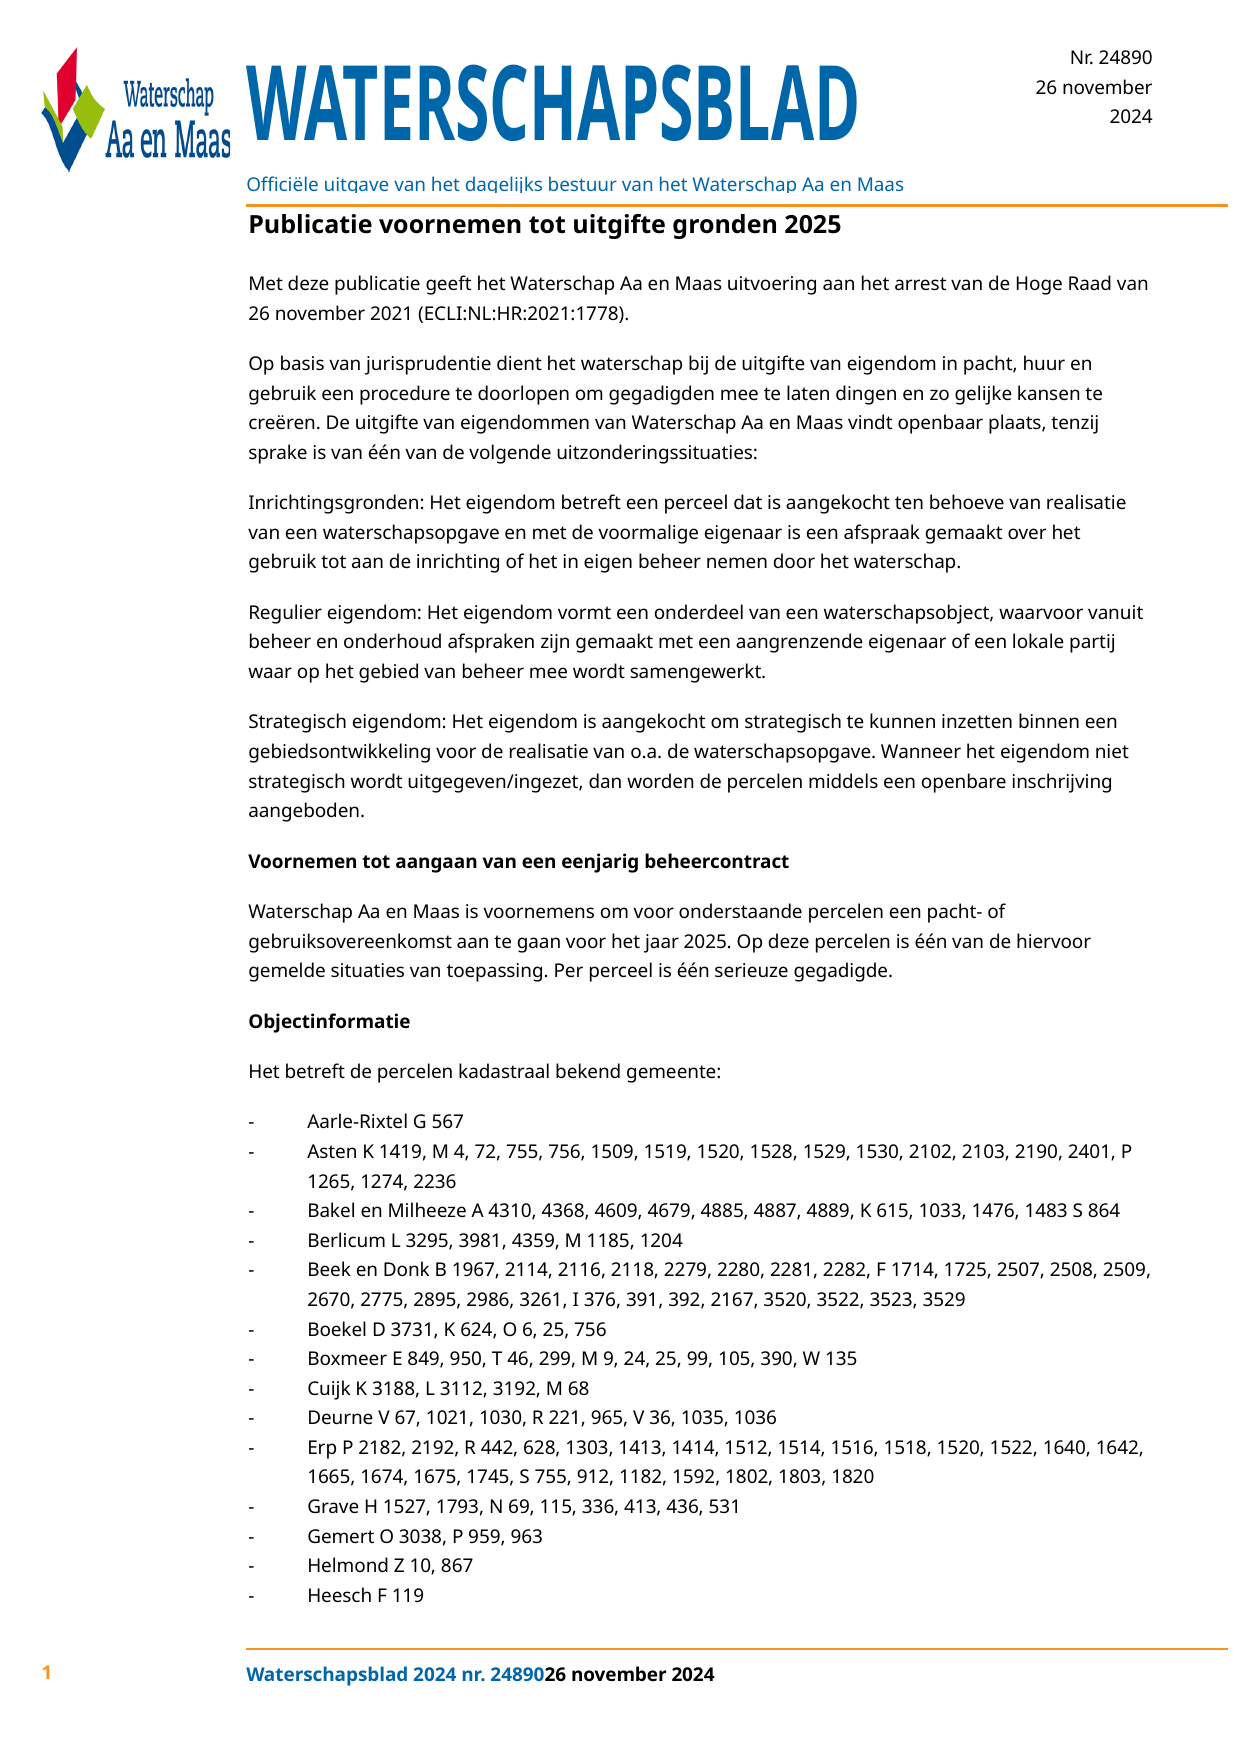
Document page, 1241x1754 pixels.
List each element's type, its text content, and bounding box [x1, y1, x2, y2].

text Waterschap Aa en Maas is voornemens om voor onderstaande percelen een pacht- of gebruiksovereenkomst aan te gaan voor het jaar 2025. Op deze percelen is één van de hiervoor gemelde situaties van toepassing. Per perceel is één serieuze gegadigde. [248, 898, 1152, 983]
text Met deze publicatie geeft het Waterschap Aa en Maas uitvoering aan het arrest van de Hoge Raad van 26 november 2021 (ECLI:NL:HR:2021:1778). [248, 270, 1152, 326]
text Voornemen tot aangaan van een eenjarig beheercontract [248, 848, 1152, 873]
list Gemert O 3038, P 959, 963 [248, 1523, 1152, 1548]
text Het betreft de percelen kadastraal bekend gemeente: [248, 1058, 1152, 1084]
list Cuijk K 3188, L 3112, 3192, M 68 [248, 1375, 1152, 1401]
list Grave H 1527, 1793, N 69, 115, 336, 413, 436, 531 [248, 1493, 1152, 1519]
list Boxmeer E 849, 950, T 46, 299, M 9, 24, 25, 99, 105, 390, W 135 [248, 1345, 1152, 1371]
text Inrichtingsgronden: Het eigendom betreft een perceel dat is aangekocht ten behoeve van realisatie van een waterschapsopgave en met de voormalige eigenaar is een afspraak gemaakt over het gebruik tot aan de inrichting of het in eigen beheer nemen door het waterschap. [248, 489, 1152, 574]
list Boekel D 3731, K 624, O 6, 25, 756 [248, 1316, 1152, 1341]
list Beek en Donk B 1967, 2114, 2116, 2118, 2279, 2280, 2281, 2282, F 1714, 1725, 2507, 2508, 2509, 2670, 2775, 2895, 2986, 3261, I 376, 391, 392, 2167, 3520, 3522, 3523, 3529 [248, 1257, 1152, 1312]
list Aarle-Rixtel G 567 [248, 1109, 1152, 1134]
list Heesch F 119 [248, 1582, 1152, 1608]
text Strategisch eigendom: Het eigendom is aangekocht om strategisch te kunnen inzetten binnen een gebiedsontwikkeling voor de realisatie van o.a. de waterschapsopgave. Wanneer het eigendom niet strategisch wordt uitgegeven/ingezet, dan worden de percelen middels een openbare inschrijving aangeboden. [248, 709, 1152, 823]
text Regulier eigendom: Het eigendom vormt een onderdeel van een waterschapsobject, waarvoor vanuit beheer en onderhoud afspraken zijn gemaakt met een aangrenzende eigenaar of een lokale partij waar op het gebied van beheer mee wordt samengewerkt. [248, 599, 1152, 684]
list Asten K 1419, M 4, 72, 755, 756, 1509, 1519, 1520, 1528, 1529, 1530, 2102, 2103, 2190, 2401, P 1265, 1274, 2236 [248, 1138, 1152, 1193]
text Objectinformatie [248, 1008, 1152, 1033]
list Berlicum L 3295, 3981, 4359, M 1185, 1204 [248, 1227, 1152, 1253]
list Bakel en Milheeze A 4310, 4368, 4609, 4679, 4885, 4887, 4889, K 615, 1033, 1476, 1483 S 864 [248, 1197, 1152, 1223]
list Helmond Z 10, 867 [248, 1552, 1152, 1578]
picture [41, 47, 231, 172]
text Op basis van jurisprudentie dient het waterschap bij de uitgifte van eigendom in pacht, huur en gebruik een procedure te doorlopen om gegadigden mee te laten dingen en zo gelijke kansen te creëren. De uitgifte van eigendommen van Waterschap Aa en Maas vindt openbaar plaats, tenzij sprake is van één van de volgende uitzonderingssituaties: [248, 350, 1152, 465]
list Deurne V 67, 1021, 1030, R 221, 965, V 36, 1035, 1036 [248, 1404, 1152, 1430]
text Publicatie voornemen tot uitgifte gronden 2025 [248, 207, 1152, 241]
list Erp P 2182, 2192, R 442, 628, 1303, 1413, 1414, 1512, 1514, 1516, 1518, 1520, 1522, 1640, 1642, 1665, 1674, 1675, 1745, S 755, 912, 1182, 1592, 1802, 1803, 1820 [248, 1434, 1152, 1489]
